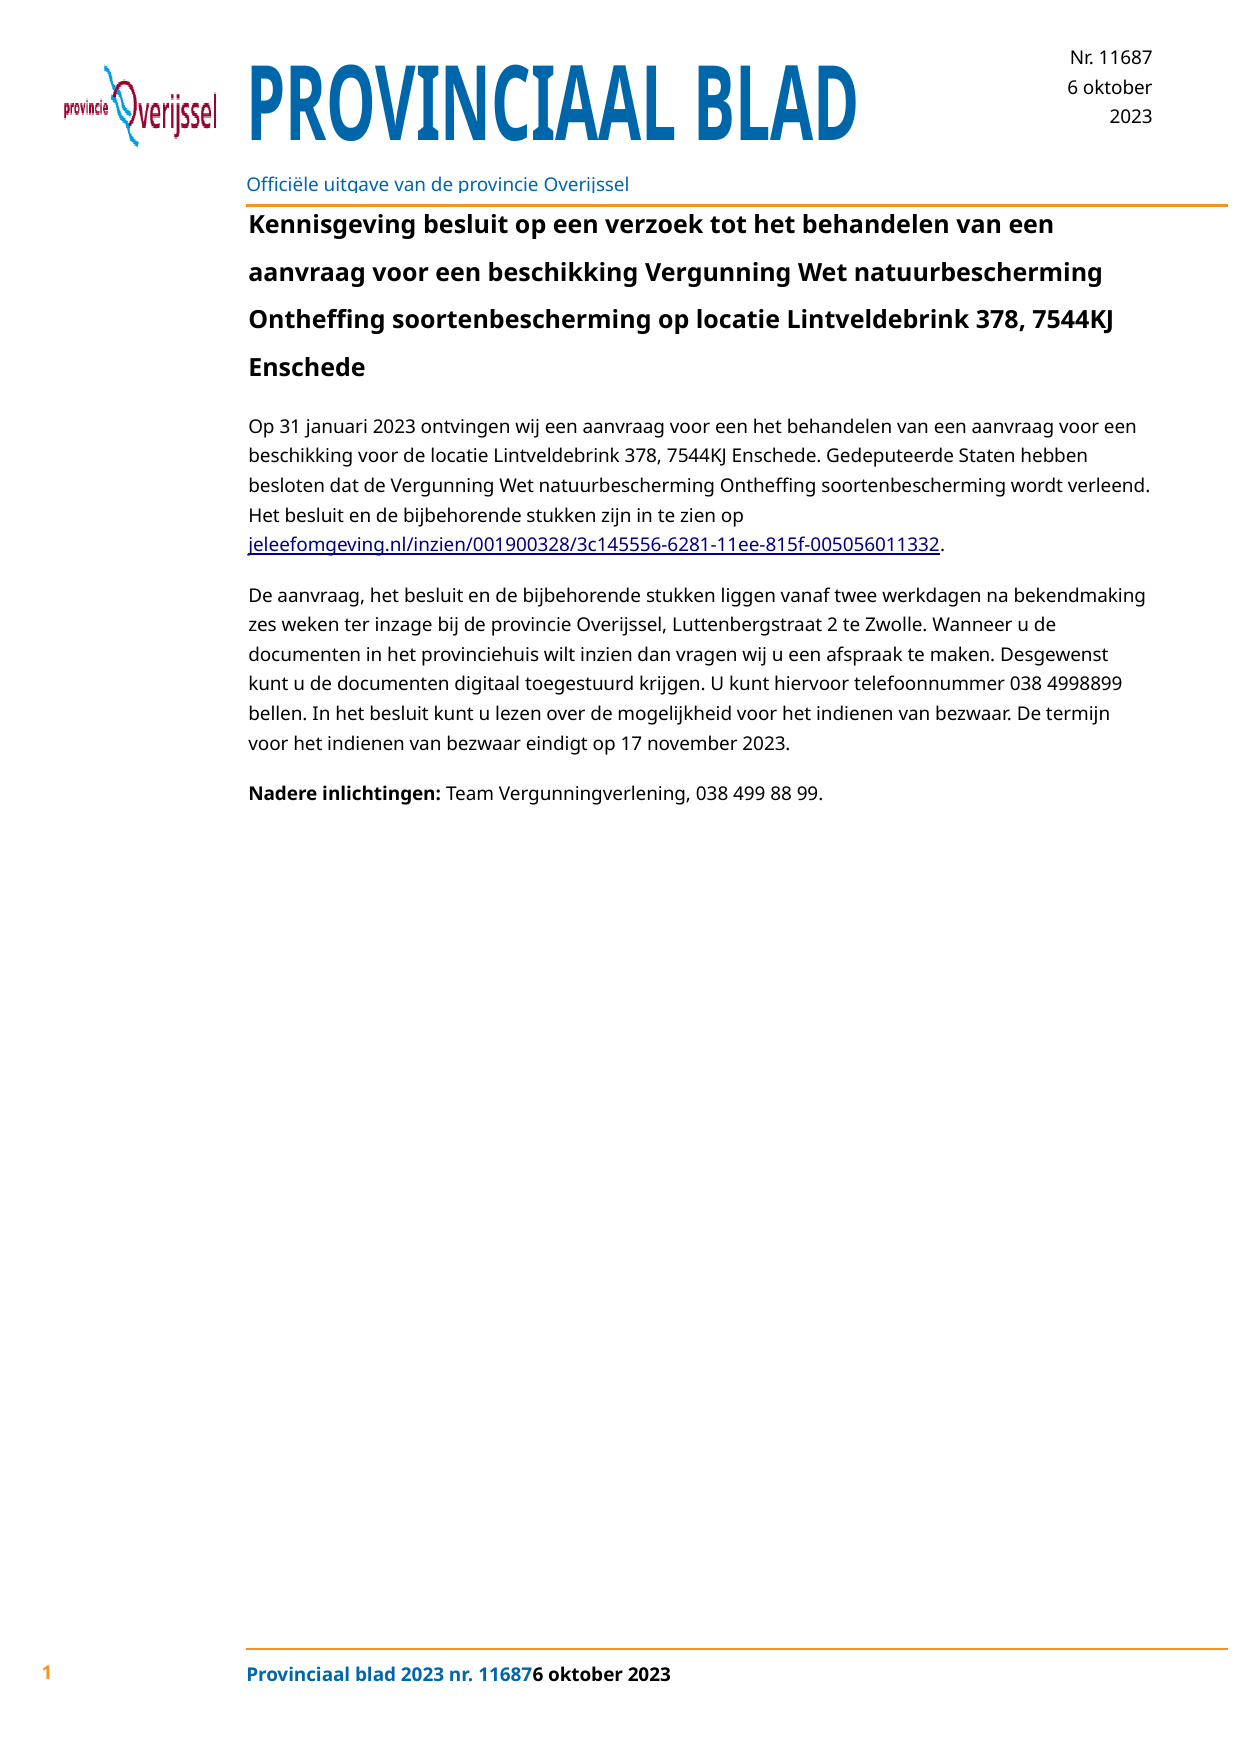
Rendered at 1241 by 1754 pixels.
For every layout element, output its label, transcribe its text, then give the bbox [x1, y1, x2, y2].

text Kennisgeving besluit op een verzoek tot het behandelen van een aanvraag voor een beschikking Vergunning Wet natuurbescherming Ontheffing soortenbescherming op locatie Lintveldebrink 378, 7544KJ Enschede [248, 207, 1152, 384]
picture [41, 47, 231, 172]
text Op 31 januari 2023 ontvingen wij een aanvraag voor een het behandelen van een aanvraag voor een beschikking voor de locatie Lintveldebrink 378, 7544KJ Enschede. Gedeputeerde Staten hebben besloten dat de Vergunning Wet natuurbescherming Ontheffing soortenbescherming wordt verleend. Het besluit en de bijbehorende stukken zijn in te zien op jeleefomgeving.nl/inzien/001900328/3c145556-6281-11ee-815f-005056011332. [248, 413, 1152, 557]
text Nadere inlichtingen: Team Vergunningverlening, 038 499 88 99. [248, 780, 1152, 806]
text De aanvraag, het besluit en de bijbehorende stukken liggen vanaf twee werkdagen na bekendmaking zes weken ter inzage bij de provincie Overijssel, Luttenbergstraat 2 te Zwolle. Wanneer u de documenten in het provinciehuis wilt inzien dan vragen wij u een afspraak te maken. Desgewenst kunt u de documenten digitaal toegestuurd krijgen. U kunt hiervoor telefoonnummer 038 4998899 bellen. In het besluit kunt u lezen over de mogelijkheid voor het indienen van bezwaar. De termijn voor het indienen van bezwaar eindigt op 17 november 2023. [248, 582, 1152, 756]
